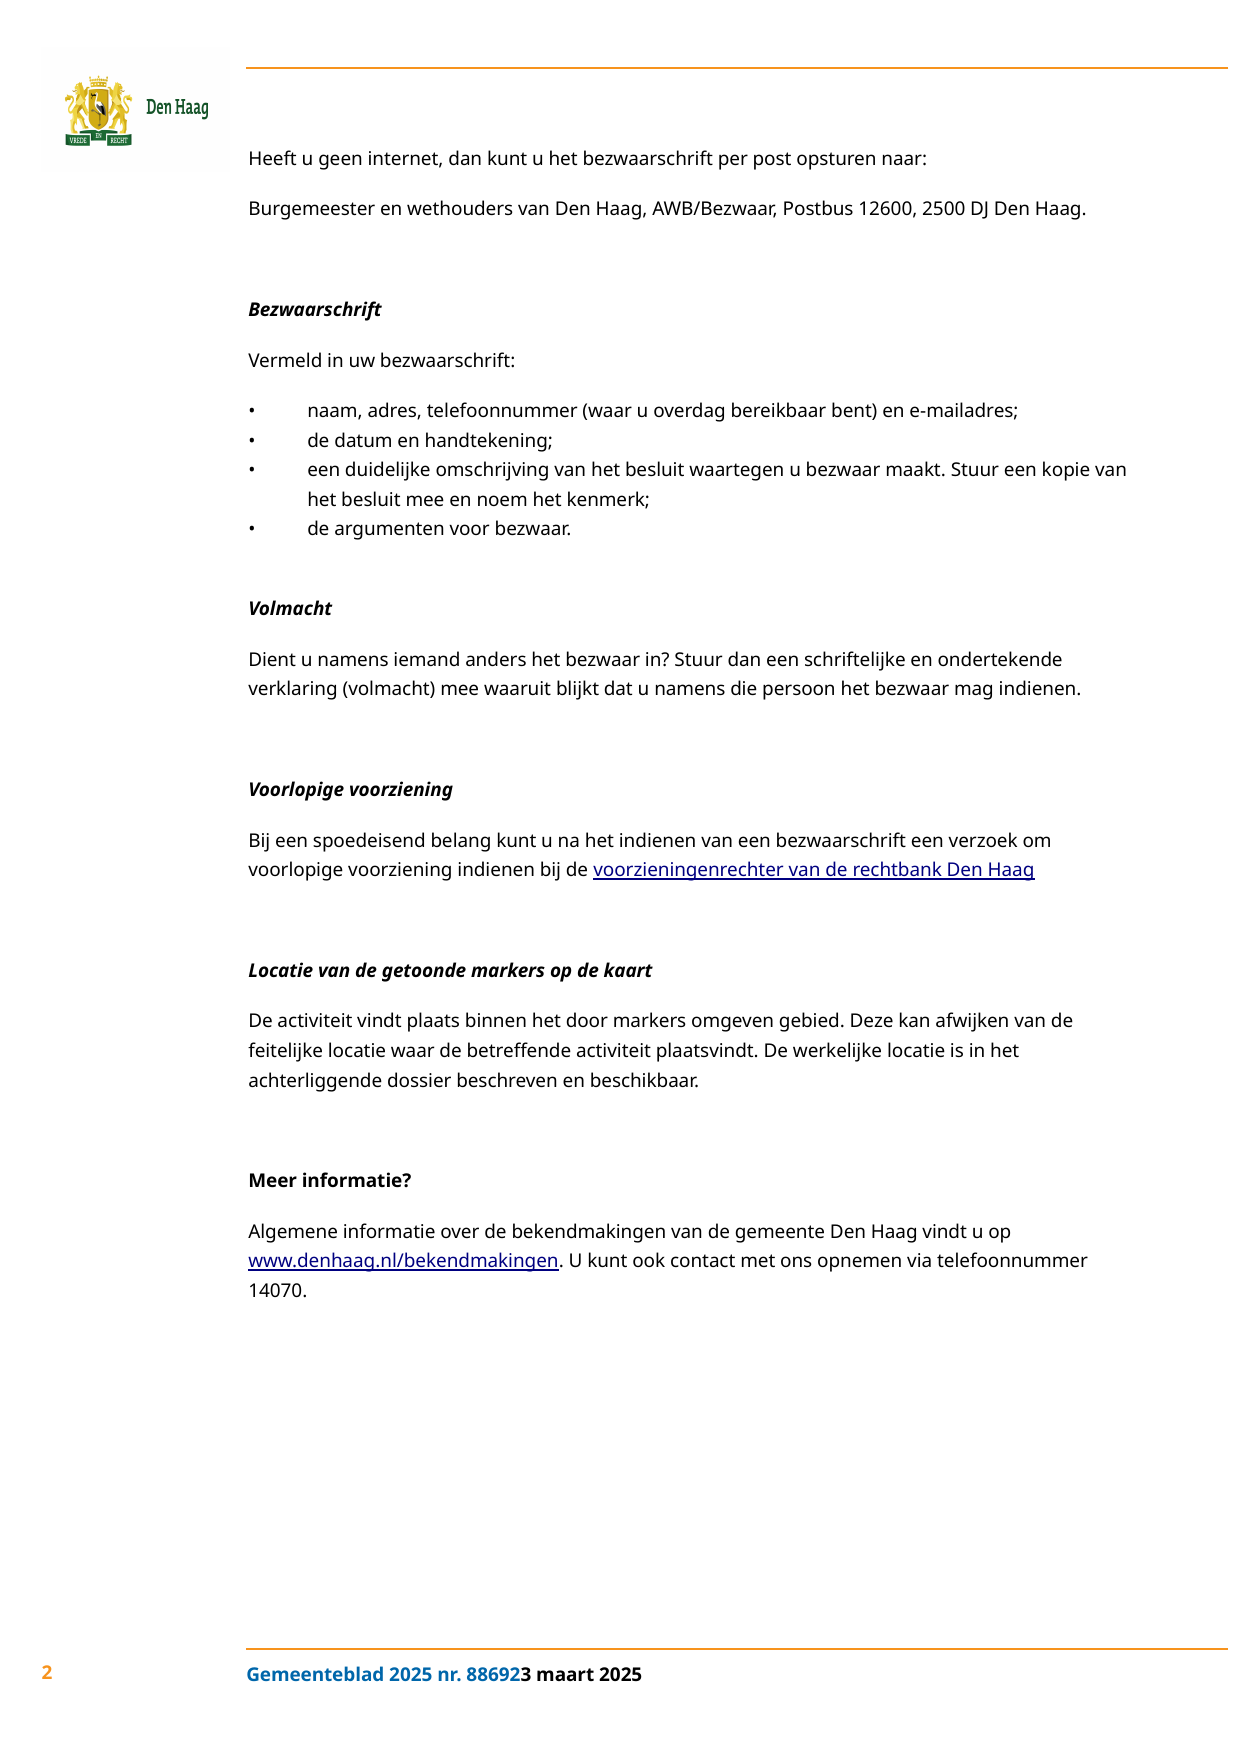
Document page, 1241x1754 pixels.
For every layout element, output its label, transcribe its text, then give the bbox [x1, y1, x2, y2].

text Burgemeester en wethouders van Den Haag, AWB/Bezwaar, Postbus 12600, 2500 DJ Den Haag. [248, 196, 1152, 221]
text Vermeld in uw bezwaarschrift: [248, 347, 1152, 373]
text Bezwaarschrift [248, 296, 1152, 322]
text Algemene informatie over de bekendmakingen van de gemeente Den Haag vindt u op www.denhaag.nl/bekendmakingen. U kunt ook contact met ons opnemen via telefoonnummer 14070. [248, 1218, 1152, 1303]
text Bij een spoedeisend belang kunt u na het indienen van een bezwaarschrift een verzoek om voorlopige voorziening indienen bij de voorzieningenrechter van de rechtbank Den Haag [248, 827, 1152, 882]
text De activiteit vindt plaats binnen het door markers omgeven gebied. Deze kan afwijken van de feitelijke locatie waar de betreffende activiteit plaatsvindt. De werkelijke locatie is in het achterliggende dossier beschreven en beschikbaar. [248, 1008, 1152, 1093]
list de argumenten voor bezwaar. [248, 516, 1152, 541]
picture [41, 47, 231, 172]
text Heeft u geen internet, dan kunt u het bezwaarschrift per post opsturen naar: [248, 145, 1152, 171]
text Meer informatie? [248, 1168, 1152, 1193]
text Locatie van de getoonde markers op de kaart [248, 957, 1152, 983]
text Dient u namens iemand anders het bezwaar in? Stuur dan een schriftelijke en ondertekende verklaring (volmacht) mee waaruit blijkt dat u namens die persoon het bezwaar mag indienen. [248, 646, 1152, 701]
list een duidelijke omschrijving van het besluit waartegen u bezwaar maakt. Stuur een kopie van het besluit mee en noem het kenmerk; [248, 456, 1152, 512]
text Voorlopige voorziening [248, 776, 1152, 802]
list de datum en handtekening; [248, 427, 1152, 453]
text Volmacht [248, 596, 1152, 621]
list naam, adres, telefoonnummer (waar u overdag bereikbaar bent) en e-mailadres; [248, 397, 1152, 423]
